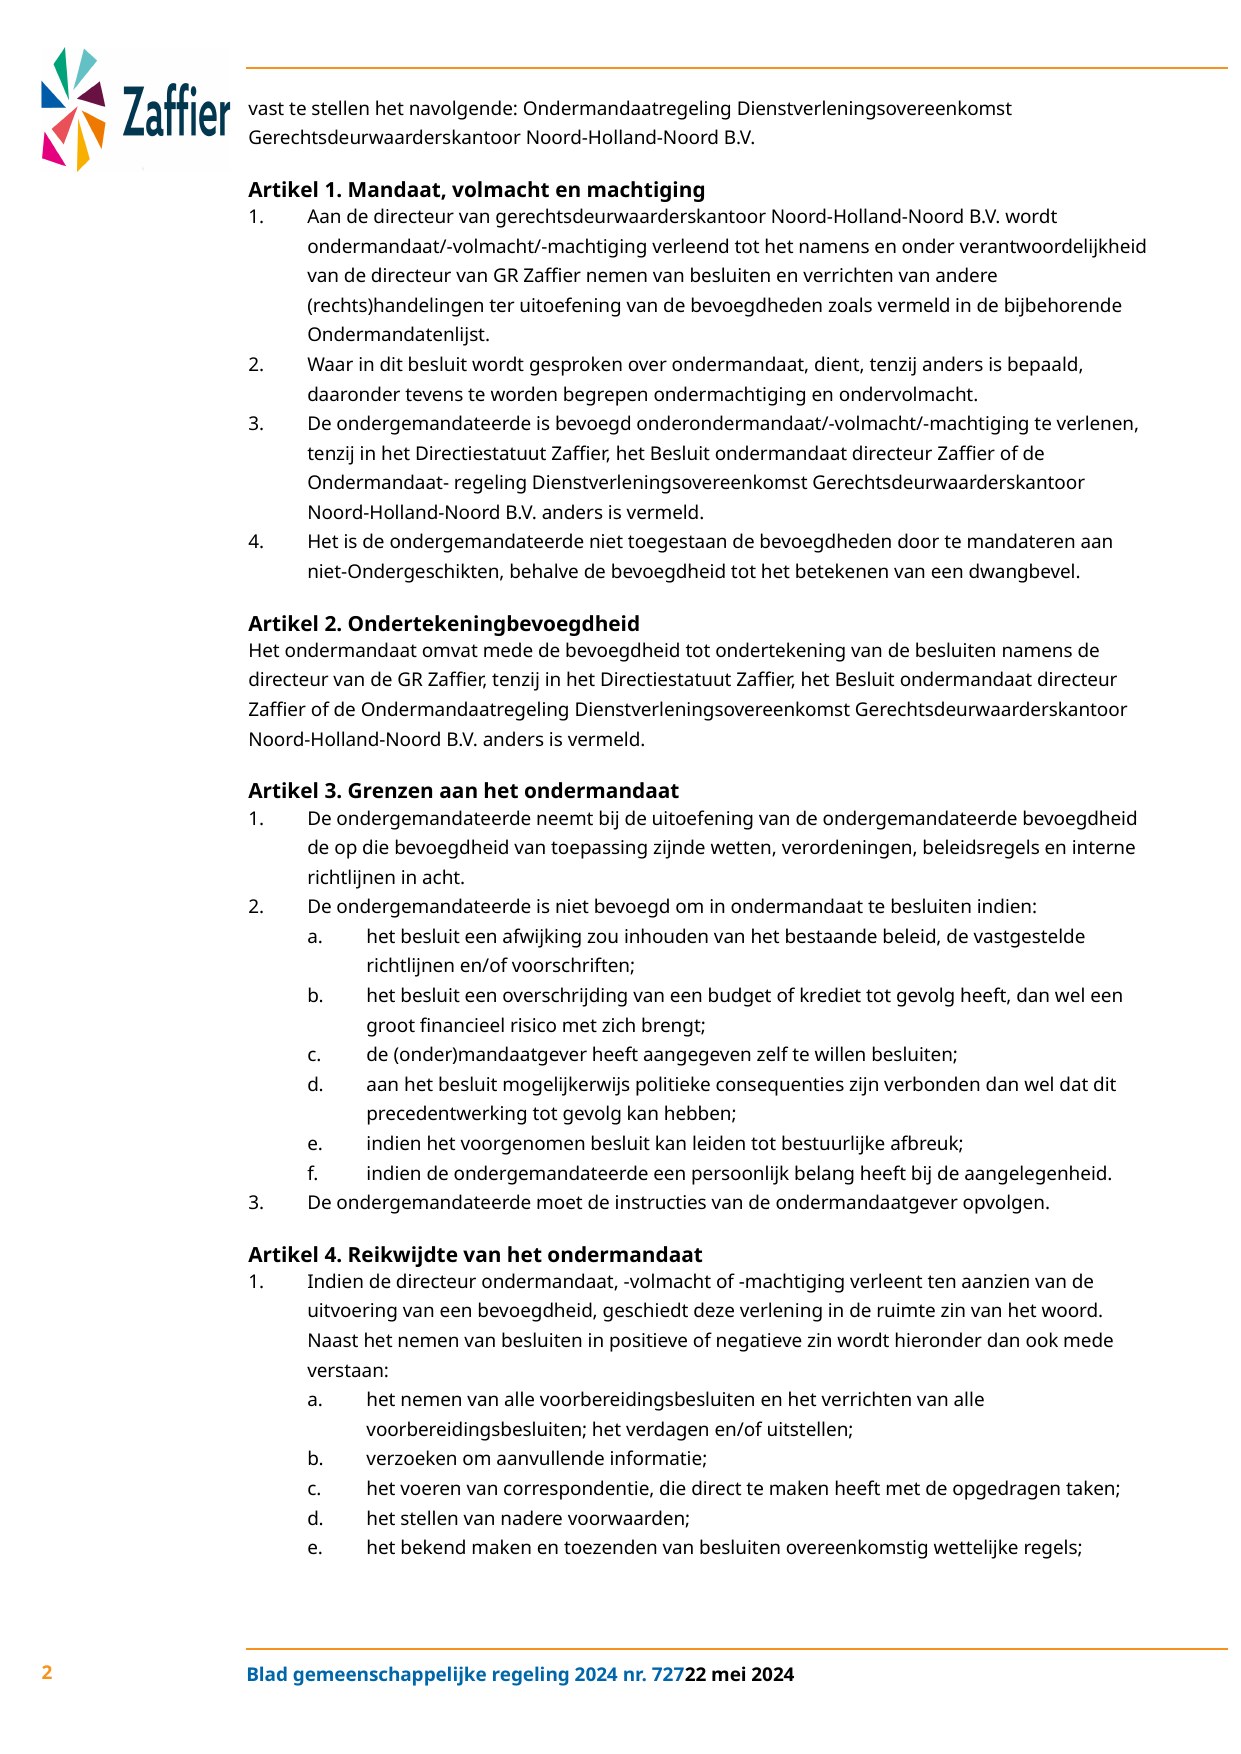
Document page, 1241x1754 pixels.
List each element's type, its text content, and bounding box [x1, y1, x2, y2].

list indien het voorgenomen besluit kan leiden tot bestuurlijke afbreuk; [307, 1130, 1152, 1156]
list De ondergemandateerde neemt bij de uitoefening van de ondergemandateerde bevoegdheid de op die bevoegdheid van toepassing zijnde wetten, verordeningen, beleidsregels en interne richtlijnen in acht. [248, 805, 1152, 889]
text Artikel 4. Reikwijdte van het ondermandaat [248, 1240, 1152, 1268]
text vast te stellen het navolgende: Ondermandaatregeling Dienstverleningsovereenkomst Gerechtsdeurwaarderskantoor Noord-Holland-Noord B.V. [248, 95, 1152, 150]
list De ondergemandateerde is niet bevoegd om in ondermandaat te besluiten indien: [248, 893, 1152, 919]
list de (onder)mandaatgever heeft aangegeven zelf te willen besluiten; [307, 1041, 1152, 1067]
list Indien de directeur ondermandaat, -volmacht of -machtiging verleent ten aanzien van de uitvoering van een bevoegdheid, geschiedt deze verlening in de ruimte zin van het woord. Naast het nemen van besluiten in positieve of negatieve zin wordt hieronder dan ook mede verstaan: [248, 1268, 1152, 1383]
text Artikel 2. Ondertekeningbevoegdheid [248, 609, 1152, 637]
list De ondergemandateerde is bevoegd onderondermandaat/-volmacht/-machtiging te verlenen, tenzij in het Directiestatuut Zaffier, het Besluit ondermandaat directeur Zaffier of de Ondermandaat- regeling Dienstverleningsovereenkomst Gerechtsdeurwaarderskantoor Noord-Holland-Noord B.V. anders is vermeld. [248, 410, 1152, 525]
list indien de ondergemandateerde een persoonlijk belang heeft bij de aangelegenheid. [307, 1160, 1152, 1185]
list De ondergemandateerde moet de instructies van de ondermandaatgever opvolgen. [248, 1189, 1152, 1215]
list het voeren van correspondentie, die direct te maken heeft met de opgedragen taken; [307, 1475, 1152, 1501]
list aan het besluit mogelijkerwijs politieke consequenties zijn verbonden dan wel dat dit precedentwerking tot gevolg kan hebben; [307, 1071, 1152, 1126]
text Het ondermandaat omvat mede de bevoegdheid tot ondertekening van de besluiten namens de directeur van de GR Zaffier, tenzij in het Directiestatuut Zaffier, het Besluit ondermandaat directeur Zaffier of de Ondermandaatregeling Dienstverleningsovereenkomst Gerechtsdeurwaarderskantoor Noord-Holland-Noord B.V. anders is vermeld. [248, 637, 1152, 752]
list het besluit een overschrijding van een budget of krediet tot gevolg heeft, dan wel een groot financieel risico met zich brengt; [307, 982, 1152, 1037]
list het nemen van alle voorbereidingsbesluiten en het verrichten van alle voorbereidingsbesluiten; het verdagen en/of uitstellen; [307, 1386, 1152, 1442]
list het bekend maken en toezenden van besluiten overeenkomstig wettelijke regels; [307, 1534, 1152, 1560]
list het besluit een afwijking zou inhouden van het bestaande beleid, de vastgestelde richtlijnen en/of voorschriften; [307, 923, 1152, 978]
list Aan de directeur van gerechtsdeurwaarderskantoor Noord-Holland-Noord B.V. wordt ondermandaat/-volmacht/-machtiging verleend tot het namens en onder verantwoordelijkheid van de directeur van GR Zaffier nemen van besluiten en verrichten van andere (rechts)handelingen ter uitoefening van de bevoegdheden zoals vermeld in de bijbehorende Ondermandatenlijst. [248, 203, 1152, 347]
list het stellen van nadere voorwaarden; [307, 1505, 1152, 1531]
picture [41, 47, 231, 172]
list Waar in dit besluit wordt gesproken over ondermandaat, dient, tenzij anders is bepaald, daaronder tevens te worden begrepen ondermachtiging en ondervolmacht. [248, 351, 1152, 406]
text Artikel 3. Grenzen aan het ondermandaat [248, 776, 1152, 805]
text Artikel 1. Mandaat, volmacht en machtiging [248, 175, 1152, 203]
list Het is de ondergemandateerde niet toegestaan de bevoegdheden door te mandateren aan niet-Ondergeschikten, behalve de bevoegdheid tot het betekenen van een dwangbevel. [248, 529, 1152, 584]
list verzoeken om aanvullende informatie; [307, 1446, 1152, 1471]
